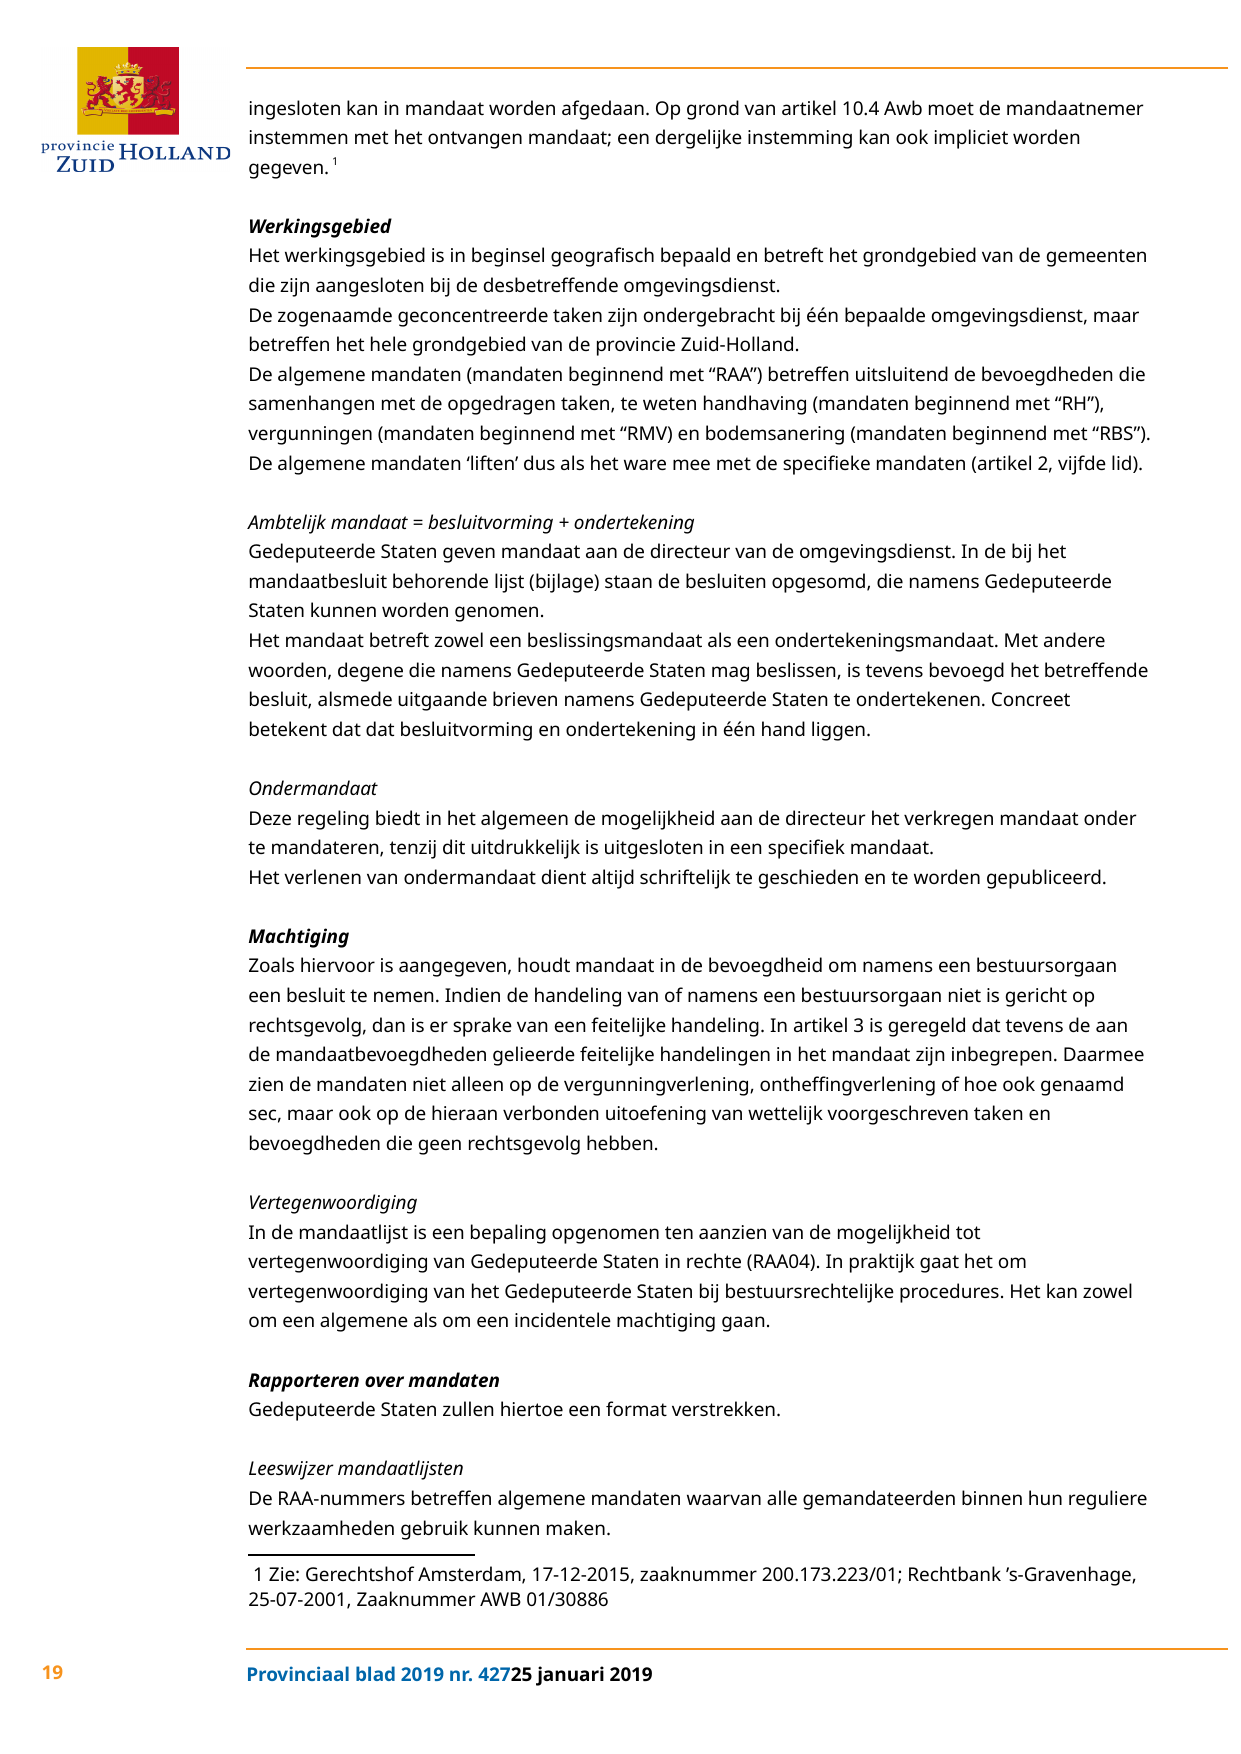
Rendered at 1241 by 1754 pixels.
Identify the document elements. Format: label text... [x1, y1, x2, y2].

text De RAA-nummers betreffen algemene mandaten waarvan alle gemandateerden binnen hun reguliere werkzaamheden gebruik kunnen maken. [248, 1485, 1152, 1541]
text Machtiging [248, 923, 1152, 949]
text De algemene mandaten (mandaten beginnend met “RAA”) betreffen uitsluitend de bevoegdheden die samenhangen met de opgedragen taken, te weten handhaving (mandaten beginnend met “RH”), vergunningen (mandaten beginnend met “RMV) en bodemsanering (mandaten beginnend met “RBS”). De algemene mandaten ‘liften’ dus als het ware mee met de specifieke mandaten (artikel 2, vijfde lid). [248, 361, 1152, 476]
text ingesloten kan in mandaat worden afgedaan. Op grond van artikel 10.4 Awb moet de mandaatnemer instemmen met het ontvangen mandaat; een dergelijke instemming kan ook impliciet worden gegeven. [248, 95, 1152, 180]
text Het mandaat betreft zowel een beslissingsmandaat als een ondertekeningsmandaat. Met andere woorden, degene die namens Gedeputeerde Staten mag beslissen, is tevens bevoegd het betreffende besluit, alsmede uitgaande brieven namens Gedeputeerde Staten te ondertekenen. Concreet betekent dat dat besluitvorming en ondertekening in één hand liggen. [248, 627, 1152, 742]
text De zogenaamde geconcentreerde taken zijn ondergebracht bij één bepaalde omgevingsdienst, maar betreffen het hele grondgebied van de provincie Zuid-Holland. [248, 302, 1152, 357]
text Zoals hiervoor is aangegeven, houdt mandaat in de bevoegdheid om namens een bestuursorgaan een besluit te nemen. Indien de handeling van of namens een bestuursorgaan niet is gericht op rechtsgevolg, dan is er sprake van een feitelijke handeling. In artikel 3 is geregeld dat tevens de aan de mandaatbevoegdheden gelieerde feitelijke handelingen in het mandaat zijn inbegrepen. Daarmee zien de mandaten niet alleen op de vergunningverlening, ontheffingverlening of hoe ook genaamd sec, maar ook op de hieraan verbonden uitoefening van wettelijk voorgeschreven taken en bevoegdheden die geen rechtsgevolg hebben. [248, 953, 1152, 1156]
text Ondermandaat [248, 775, 1152, 801]
text Het werkingsgebied is in beginsel geografisch bepaald en betreft het grondgebied van de gemeenten die zijn aangesloten bij de desbetreffende omgevingsdienst. [248, 243, 1152, 298]
text In de mandaatlijst is een bepaling opgenomen ten aanzien van de mogelijkheid tot vertegenwoordiging van Gedeputeerde Staten in rechte (RAA04). In praktijk gaat het om vertegenwoordiging van het Gedeputeerde Staten bij bestuursrechtelijke procedures. Het kan zowel om een algemene als om een incidentele machtiging gaan. [248, 1219, 1152, 1333]
text Gedeputeerde Staten zullen hiertoe een format verstrekken. [248, 1396, 1152, 1422]
text Rapporteren over mandaten [248, 1367, 1152, 1393]
text Het verlenen van ondermandaat dient altijd schriftelijk te geschieden en te worden gepubliceerd. [248, 864, 1152, 890]
text Leeswijzer mandaatlijsten [248, 1456, 1152, 1481]
text Ambtelijk mandaat = besluitvorming + ondertekening [248, 509, 1152, 535]
text Zie: Gerechtshof Amsterdam, 17-12-2015, zaaknummer 200.173.223/01; Rechtbank ’s-Gravenhage, 25-07-2001, Zaaknummer AWB 01/30886 [248, 1561, 1152, 1612]
text Deze regeling biedt in het algemeen de mogelijkheid aan de directeur het verkregen mandaat onder te mandateren, tenzij dit uitdrukkelijk is uitgesloten in een specifiek mandaat. [248, 805, 1152, 860]
text Werkingsgebied [248, 213, 1152, 239]
text Vertegenwoordiging [248, 1189, 1152, 1215]
text Gedeputeerde Staten geven mandaat aan de directeur van de omgevingsdienst. In de bij het mandaatbesluit behorende lijst (bijlage) staan de besluiten opgesomd, die namens Gedeputeerde Staten kunnen worden genomen. [248, 538, 1152, 623]
picture [41, 47, 231, 172]
